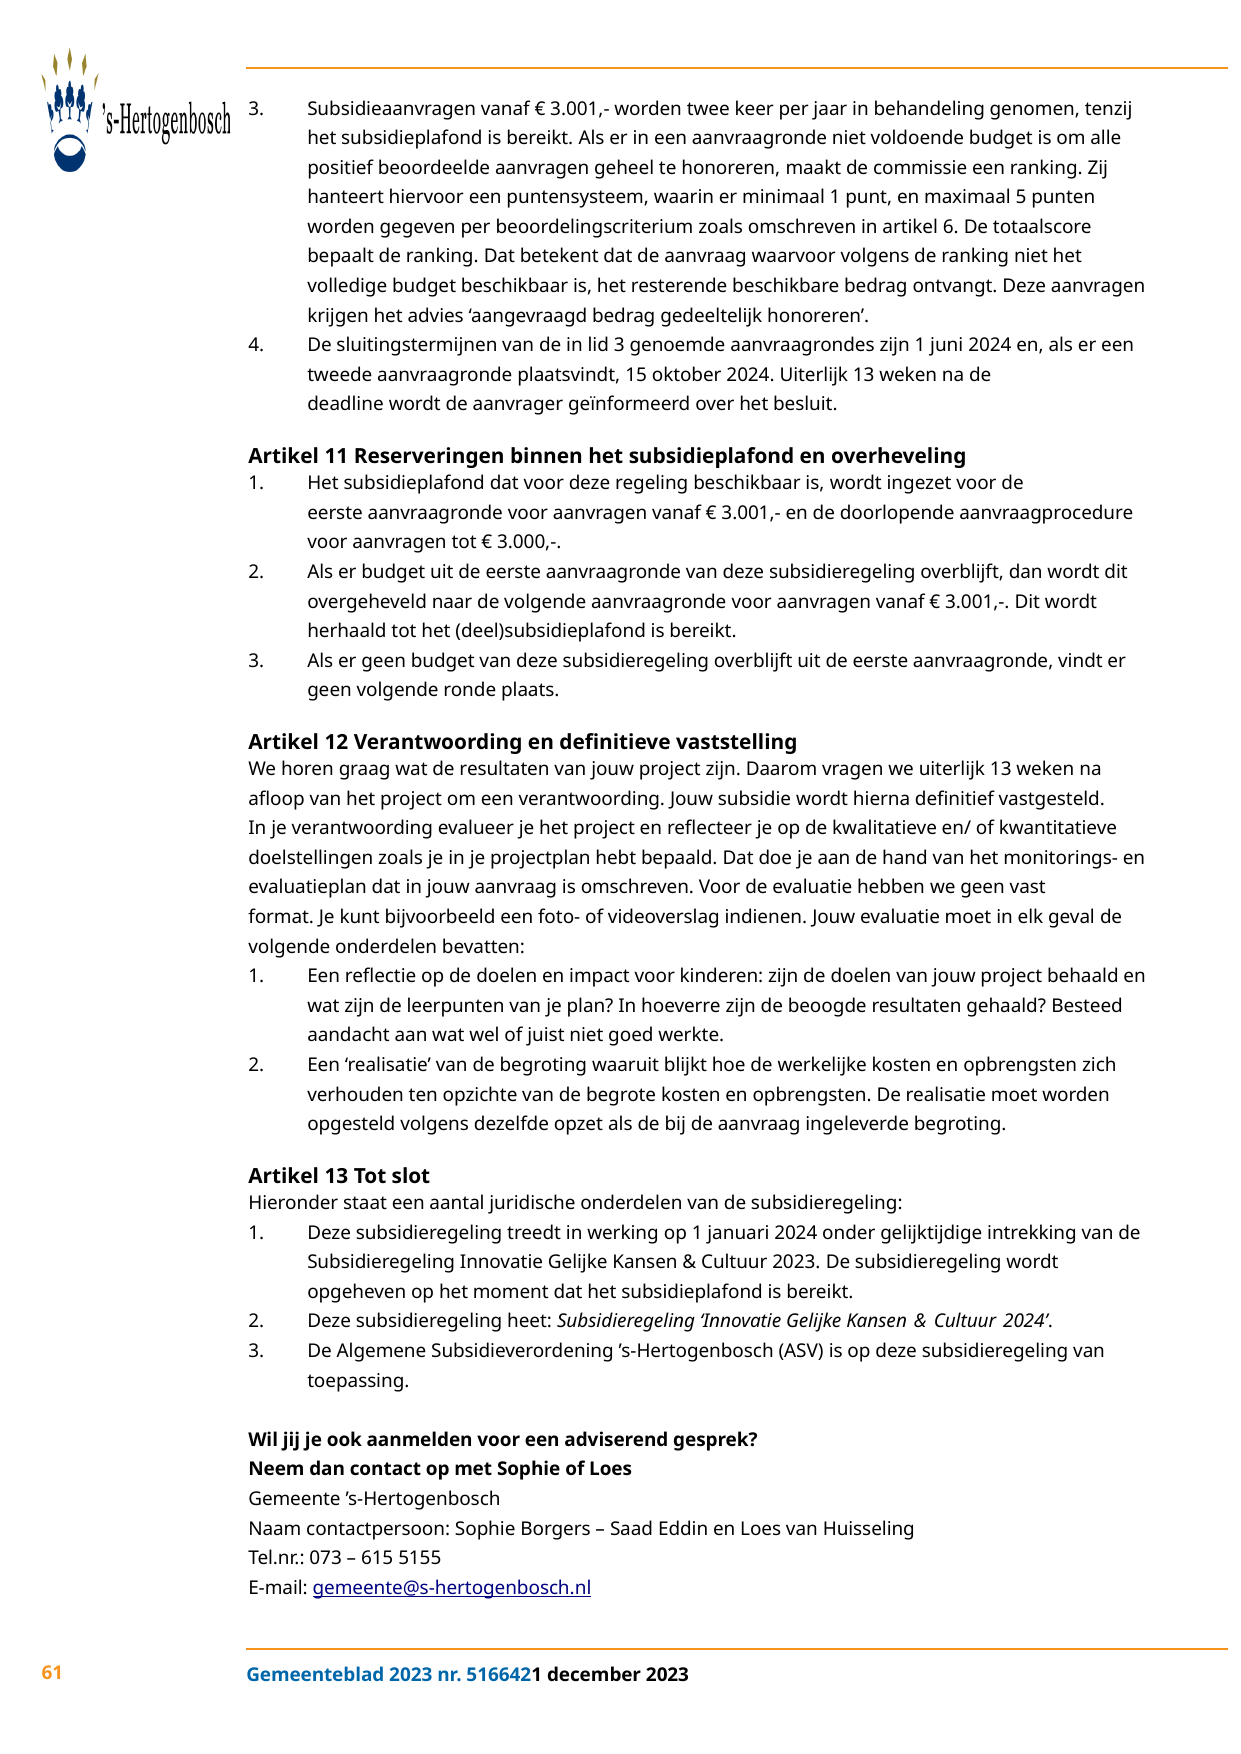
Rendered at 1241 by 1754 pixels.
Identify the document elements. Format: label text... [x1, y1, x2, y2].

text Naam contactpersoon: Sophie Borgers – Saad Eddin en Loes van Huisseling [248, 1515, 1152, 1540]
list Als er geen budget van deze subsidieregeling overblijft uit de eerste aanvraagronde, vindt er geen volgende ronde plaats. [248, 647, 1152, 702]
list De Algemene Subsidieverordening ’s-Hertogenbosch (ASV) is op deze subsidieregeling van toepassing. [248, 1337, 1152, 1392]
text Artikel 11 Reserveringen binnen het subsidieplafond en overheveling [248, 441, 1152, 469]
text Wil jij je ook aanmelden voor een adviserend gesprek? [248, 1426, 1152, 1452]
text Hieronder staat een aantal juridische onderdelen van de subsidieregeling: [248, 1189, 1152, 1215]
text Tel.nr.: 073 – 615 5155 [248, 1544, 1152, 1570]
picture [41, 47, 231, 172]
list Deze subsidieregeling heet: Subsidieregeling ‘Innovatie Gelijke Kansen & Cultuur 2024’. [248, 1308, 1152, 1333]
list De sluitingstermijnen van de in lid 3 genoemde aanvraagrondes zijn 1 juni 2024 en, als er een tweede aanvraagronde plaatsvindt, 15 oktober 2024. Uiterlijk 13 weken na de deadline wordt de aanvrager geïnformeerd over het besluit. [248, 331, 1152, 416]
list Het subsidieplafond dat voor deze regeling beschikbaar is, wordt ingezet voor de eerste aanvraagronde voor aanvragen vanaf € 3.001,- en de doorlopende aanvraagprocedure voor aanvragen tot € 3.000,-. [248, 469, 1152, 554]
text Neem dan contact op met Sophie of Loes [248, 1456, 1152, 1481]
text Artikel 13 Tot slot [248, 1161, 1152, 1189]
list Als er budget uit de eerste aanvraagronde van deze subsidieregeling overblijft, dan wordt dit overgeheveld naar de volgende aanvraagronde voor aanvragen vanaf € 3.001,-. Dit wordt herhaald tot het (deel)subsidieplafond is bereikt. [248, 558, 1152, 643]
text We horen graag wat de resultaten van jouw project zijn. Daarom vragen we uiterlijk 13 weken na afloop van het project om een verantwoording. Jouw subsidie wordt hierna definitief vastgesteld. In je verantwoording evalueer je het project en reflecteer je op de kwalitatieve en/ of kwantitatieve doelstellingen zoals je in je projectplan hebt bepaald. Dat doe je aan de hand van het monitorings- en evaluatieplan dat in jouw aanvraag is omschreven. Voor de evaluatie hebben we geen vast format. Je kunt bijvoorbeeld een foto- of videoverslag indienen. Jouw evaluatie moet in elk geval de volgende onderdelen bevatten: [248, 755, 1152, 959]
list Een ‘realisatie’ van de begroting waaruit blijkt hoe de werkelijke kosten en opbrengsten zich verhouden ten opzichte van de begrote kosten en opbrengsten. De realisatie moet worden opgesteld volgens dezelfde opzet als de bij de aanvraag ingeleverde begroting. [248, 1051, 1152, 1136]
text Gemeente ’s-Hertogenbosch [248, 1485, 1152, 1511]
text E-mail: gemeente@s-hertogenbosch.nl [248, 1574, 1152, 1599]
text Artikel 12 Verantwoording en definitieve vaststelling [248, 727, 1152, 755]
list Subsidieaanvragen vanaf € 3.001,- worden twee keer per jaar in behandeling genomen, tenzij het subsidieplafond is bereikt. Als er in een aanvraagronde niet voldoende budget is om alle positief beoordeelde aanvragen geheel te honoreren, maakt de commissie een ranking. Zij hanteert hiervoor een puntensysteem, waarin er minimaal 1 punt, en maximaal 5 punten worden gegeven per beoordelingscriterium zoals omschreven in artikel 6. De totaalscore bepaalt de ranking. Dat betekent dat de aanvraag waarvoor volgens de ranking niet het volledige budget beschikbaar is, het resterende beschikbare bedrag ontvangt. Deze aanvragen krijgen het advies ‘aangevraagd bedrag gedeeltelijk honoreren’. [248, 95, 1152, 328]
list Deze subsidieregeling treedt in werking op 1 januari 2024 onder gelijktijdige intrekking van de Subsidieregeling Innovatie Gelijke Kansen & Cultuur 2023. De subsidieregeling wordt opgeheven op het moment dat het subsidieplafond is bereikt. [248, 1219, 1152, 1304]
list Een reflectie op de doelen en impact voor kinderen: zijn de doelen van jouw project behaald en wat zijn de leerpunten van je plan? In hoeverre zijn de beoogde resultaten gehaald? Besteed aandacht aan wat wel of juist niet goed werkte. [248, 962, 1152, 1047]
